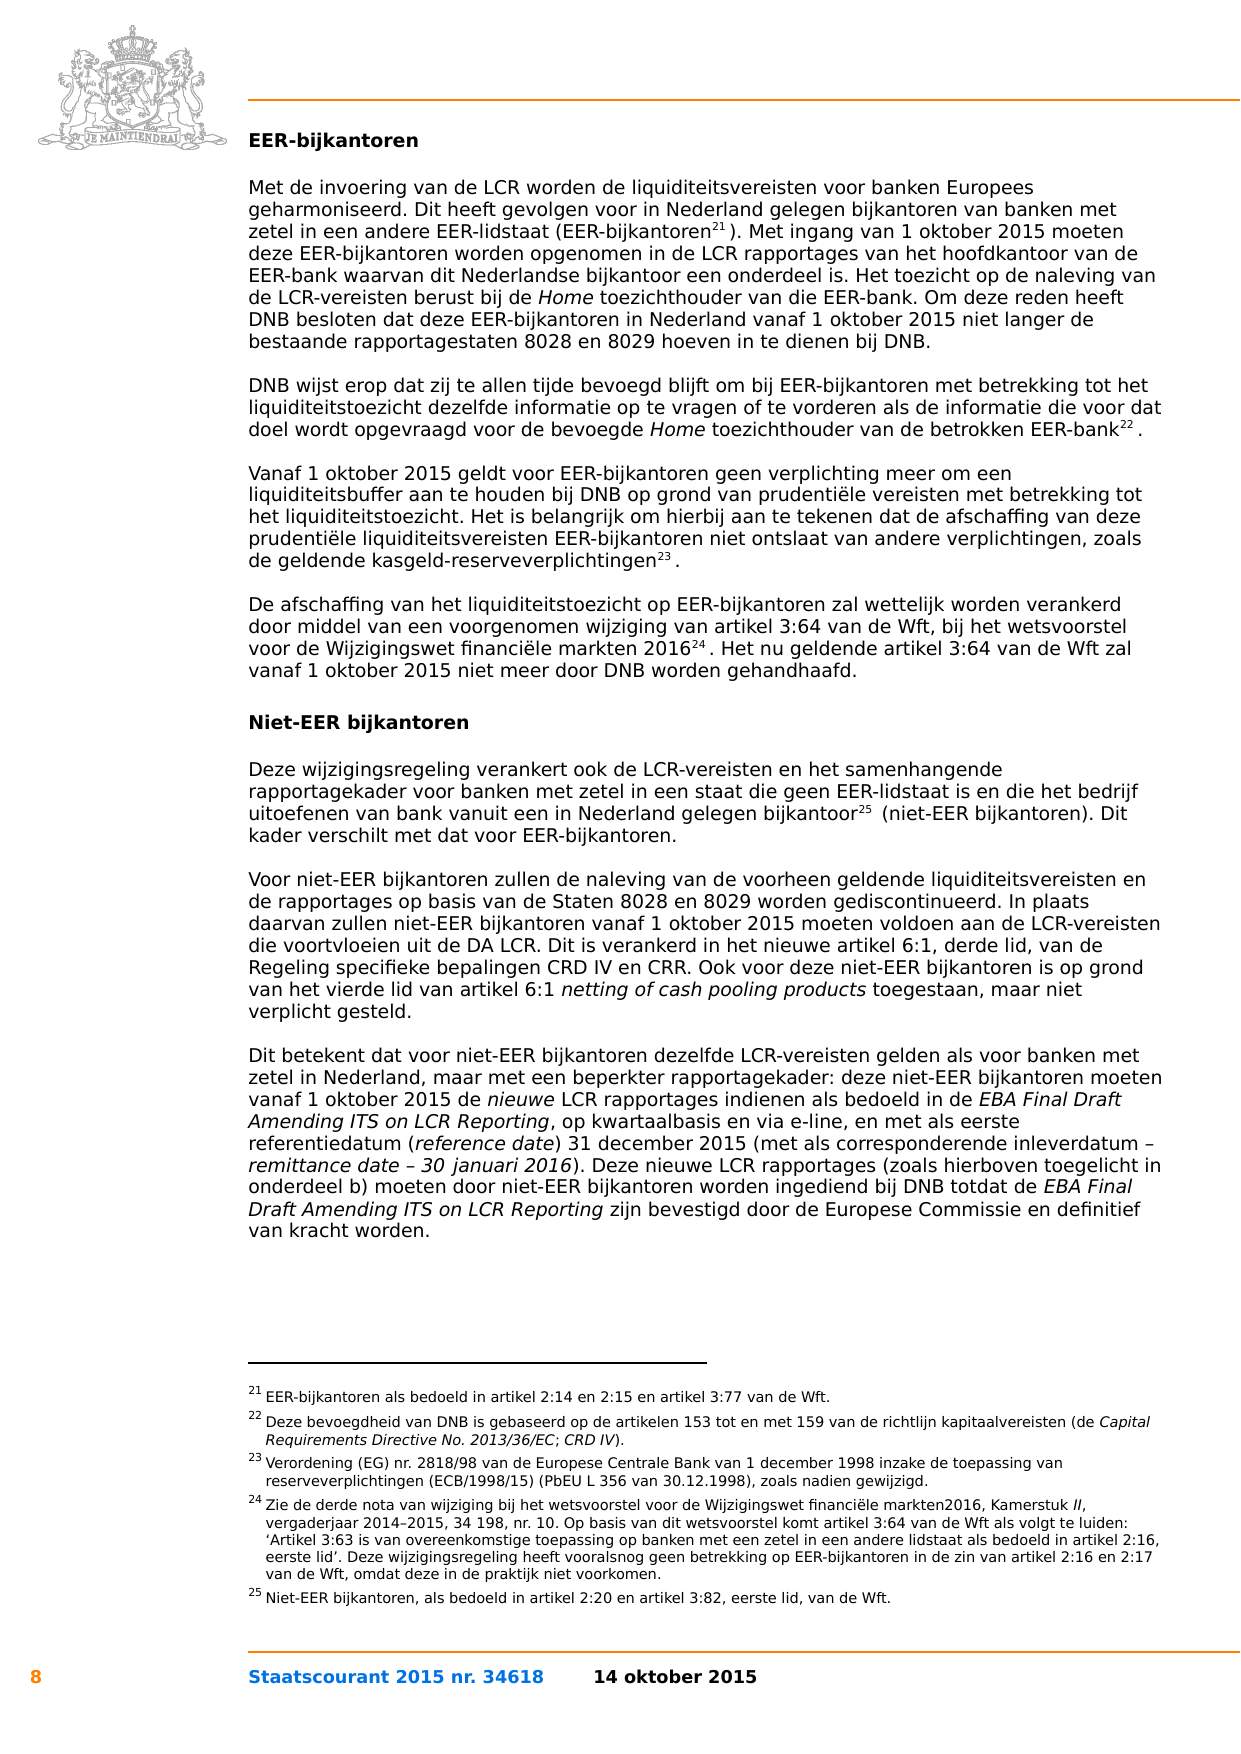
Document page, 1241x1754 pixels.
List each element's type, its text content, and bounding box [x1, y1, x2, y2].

text EER-bijkantoren als bedoeld in artikel 2:14 en 2:15 en artikel 3:77 van de Wft. [248, 1384, 1163, 1407]
text DNB wijst erop dat zij te allen tijde bevoegd blijft om bij EER-bijkantoren met betrekking tot het liquiditeitstoezicht dezelfde informatie op te vragen of te vorderen als de informatie die voor dat doel wordt opgevraagd voor de bevoegde Home toezichthouder van de betrokken EER-bank. [248, 374, 1163, 441]
text Deze wijzigingsregeling verankert ook de LCR-vereisten en het samenhangende rapportagekader voor banken met zetel in een staat die geen EER-lidstaat is en die het bedrijf uitoefenen van bank vanuit een in Nederland gelegen bijkantoor (niet-EER bijkantoren). Dit kader verschilt met dat voor EER-bijkantoren. [248, 759, 1163, 847]
text Zie de derde nota van wijziging bij het wetsvoorstel voor de Wijzigingswet financiële markten2016, Kamerstuk II, vergaderjaar 2014–2015, 34 198, nr. 10. Op basis van dit wetsvoorstel komt artikel 3:64 van de Wft als volgt te luiden: ‘Artikel 3:63 is van overeenkomstige toepassing op banken met een zetel in een andere lidstaat als bedoeld in artikel 2:16, eerste lid’. Deze wijzigingsregeling heeft vooralsnog geen betrekking op EER-bijkantoren in de zin van artikel 2:16 en 2:17 van de Wft, omdat deze in de praktijk niet voorkomen. [248, 1493, 1163, 1583]
text De afschaffing van het liquiditeitstoezicht op EER-bijkantoren zal wettelijk worden verankerd door middel van een voorgenomen wijziging van artikel 3:64 van de Wft, bij het wetsvoorstel voor de Wijzigingswet financiële markten 2016. Het nu geldende artikel 3:64 van de Wft zal vanaf 1 oktober 2015 niet meer door DNB worden gehandhaafd. [248, 594, 1163, 682]
text Niet-EER bijkantoren, als bedoeld in artikel 2:20 en artikel 3:82, eerste lid, van de Wft. [248, 1586, 1163, 1608]
text Deze bevoegdheid van DNB is gebaseerd op de artikelen 153 tot en met 159 van de richtlijn kapitaalvereisten (de Capital Requirements Directive No. 2013/36/EC; CRD IV). [248, 1409, 1163, 1448]
text Verordening (EG) nr. 2818/98 van de Europese Centrale Bank van 1 december 1998 inzake de toepassing van reserveverplichtingen (ECB/1998/15) (PbEU L 356 van 30.12.1998), zoals nadien gewijzigd. [248, 1451, 1163, 1490]
picture [38, 25, 227, 150]
subtitle Niet-EER bijkantoren [248, 712, 1163, 734]
subtitle EER-bijkantoren [248, 130, 1163, 152]
text Dit betekent dat voor niet-EER bijkantoren dezelfde LCR-vereisten gelden als voor banken met zetel in Nederland, maar met een beperkter rapportagekader: deze niet-EER bijkantoren moeten vanaf 1 oktober 2015 de nieuwe LCR rapportages indienen als bedoeld in de EBA Final Draft Amending ITS on LCR Reporting, op kwartaalbasis en via e-line, en met als eerste referentiedatum (reference date) 31 december 2015 (met als corresponderende inleverdatum – remittance date – 30 januari 2016). Deze nieuwe LCR rapportages (zoals hierboven toegelicht in onderdeel b) moeten door niet-EER bijkantoren worden ingediend bij DNB totdat de EBA Final Draft Amending ITS on LCR Reporting zijn bevestigd door de Europese Commissie en definitief van kracht worden. [248, 1044, 1163, 1242]
text Met de invoering van de LCR worden de liquiditeitsvereisten voor banken Europees geharmoniseerd. Dit heeft gevolgen voor in Nederland gelegen bijkantoren van banken met zetel in een andere EER-lidstaat (EER-bijkantoren). Met ingang van 1 oktober 2015 moeten deze EER-bijkantoren worden opgenomen in de LCR rapportages van het hoofdkantoor van de EER-bank waarvan dit Nederlandse bijkantoor een onderdeel is. Het toezicht op de naleving van de LCR-vereisten berust bij de Home toezichthouder van die EER-bank. Om deze reden heeft DNB besloten dat deze EER-bijkantoren in Nederland vanaf 1 oktober 2015 niet langer de bestaande rapportagestaten 8028 en 8029 hoeven in te dienen bij DNB. [248, 177, 1163, 353]
text Vanaf 1 oktober 2015 geldt voor EER-bijkantoren geen verplichting meer om een liquiditeitsbuffer aan te houden bij DNB op grond van prudentiële vereisten met betrekking tot het liquiditeitstoezicht. Het is belangrijk om hierbij aan te tekenen dat de afschaffing van deze prudentiële liquiditeitsvereisten EER-bijkantoren niet ontslaat van andere verplichtingen, zoals de geldende kasgeld-reserveverplichtingen. [248, 462, 1163, 572]
text Voor niet-EER bijkantoren zullen de naleving van de voorheen geldende liquiditeitsvereisten en de rapportages op basis van de Staten 8028 en 8029 worden gediscontinueerd. In plaats daarvan zullen niet-EER bijkantoren vanaf 1 oktober 2015 moeten voldoen aan de LCR-vereisten die voortvloeien uit de DA LCR. Dit is verankerd in het nieuwe artikel 6:1, derde lid, van de Regeling specifieke bepalingen CRD IV en CRR. Ook voor deze niet-EER bijkantoren is op grond van het vierde lid van artikel 6:1 netting of cash pooling products toegestaan, maar niet verplicht gesteld. [248, 869, 1163, 1023]
